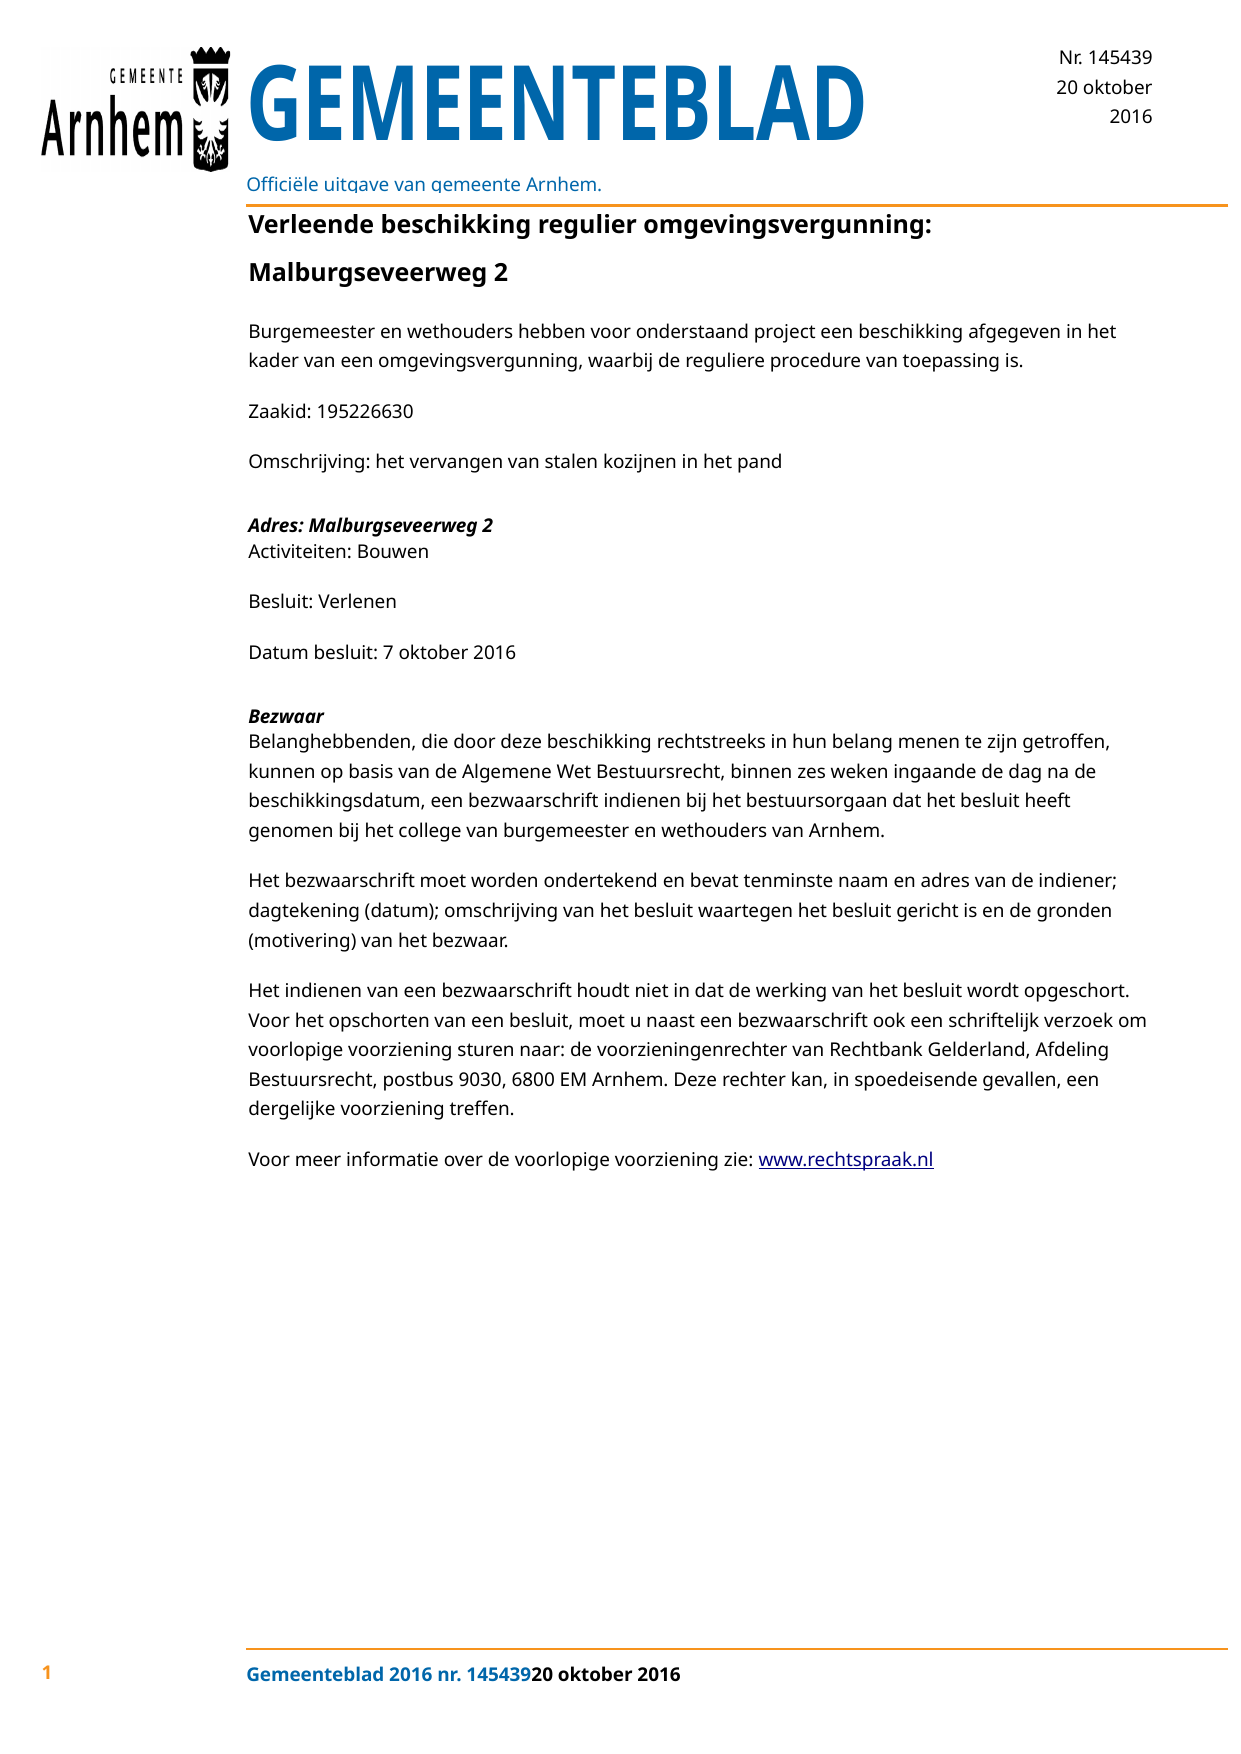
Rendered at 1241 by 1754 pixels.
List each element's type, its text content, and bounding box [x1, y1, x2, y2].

text Besluit: Verlenen [248, 588, 1152, 614]
text Burgemeester en wethouders hebben voor onderstaand project een beschikking afgegeven in het kader van een omgevingsvergunning, waarbij de reguliere procedure van toepassing is. [248, 318, 1152, 373]
text Adres: Malburgseveerweg 2 [248, 512, 1152, 538]
text Belanghebbenden, die door deze beschikking rechtstreeks in hun belang menen te zijn getroffen, kunnen op basis van de Algemene Wet Bestuursrecht, binnen zes weken ingaande de dag na de beschikkingsdatum, een bezwaarschrift indienen bij het bestuursorgaan dat het besluit heeft genomen bij het college van burgemeester en wethouders van Arnhem. [248, 728, 1152, 843]
text Het bezwaarschrift moet worden ondertekend en bevat tenminste naam en adres van de indiener; dagtekening (datum); omschrijving van het besluit waartegen het besluit gericht is en de gronden (motivering) van het bezwaar. [248, 868, 1152, 953]
text Het indienen van een bezwaarschrift houdt niet in dat de werking van het besluit wordt opgeschort. Voor het opschorten van een besluit, moet u naast een bezwaarschrift ook een schriftelijk verzoek om voorlopige voorziening sturen naar: de voorzieningenrechter van Rechtbank Gelderland, Afdeling Bestuursrecht, postbus 9030, 6800 EM Arnhem. Deze rechter kan, in spoedeisende gevallen, een dergelijke voorziening treffen. [248, 977, 1152, 1121]
text Voor meer informatie over de voorlopige voorziening zie: www.rechtspraak.nl [248, 1146, 1152, 1172]
text Zaakid: 195226630 [248, 398, 1152, 424]
picture [41, 47, 231, 172]
text Datum besluit: 7 oktober 2016 [248, 639, 1152, 664]
text Bezwaar [248, 703, 1152, 728]
text Activiteiten: Bouwen [248, 538, 1152, 564]
text Omschrijving: het vervangen van stalen kozijnen in het pand [248, 448, 1152, 474]
text Verleende beschikking regulier omgevingsvergunning: Malburgseveerweg 2 [248, 207, 1152, 288]
